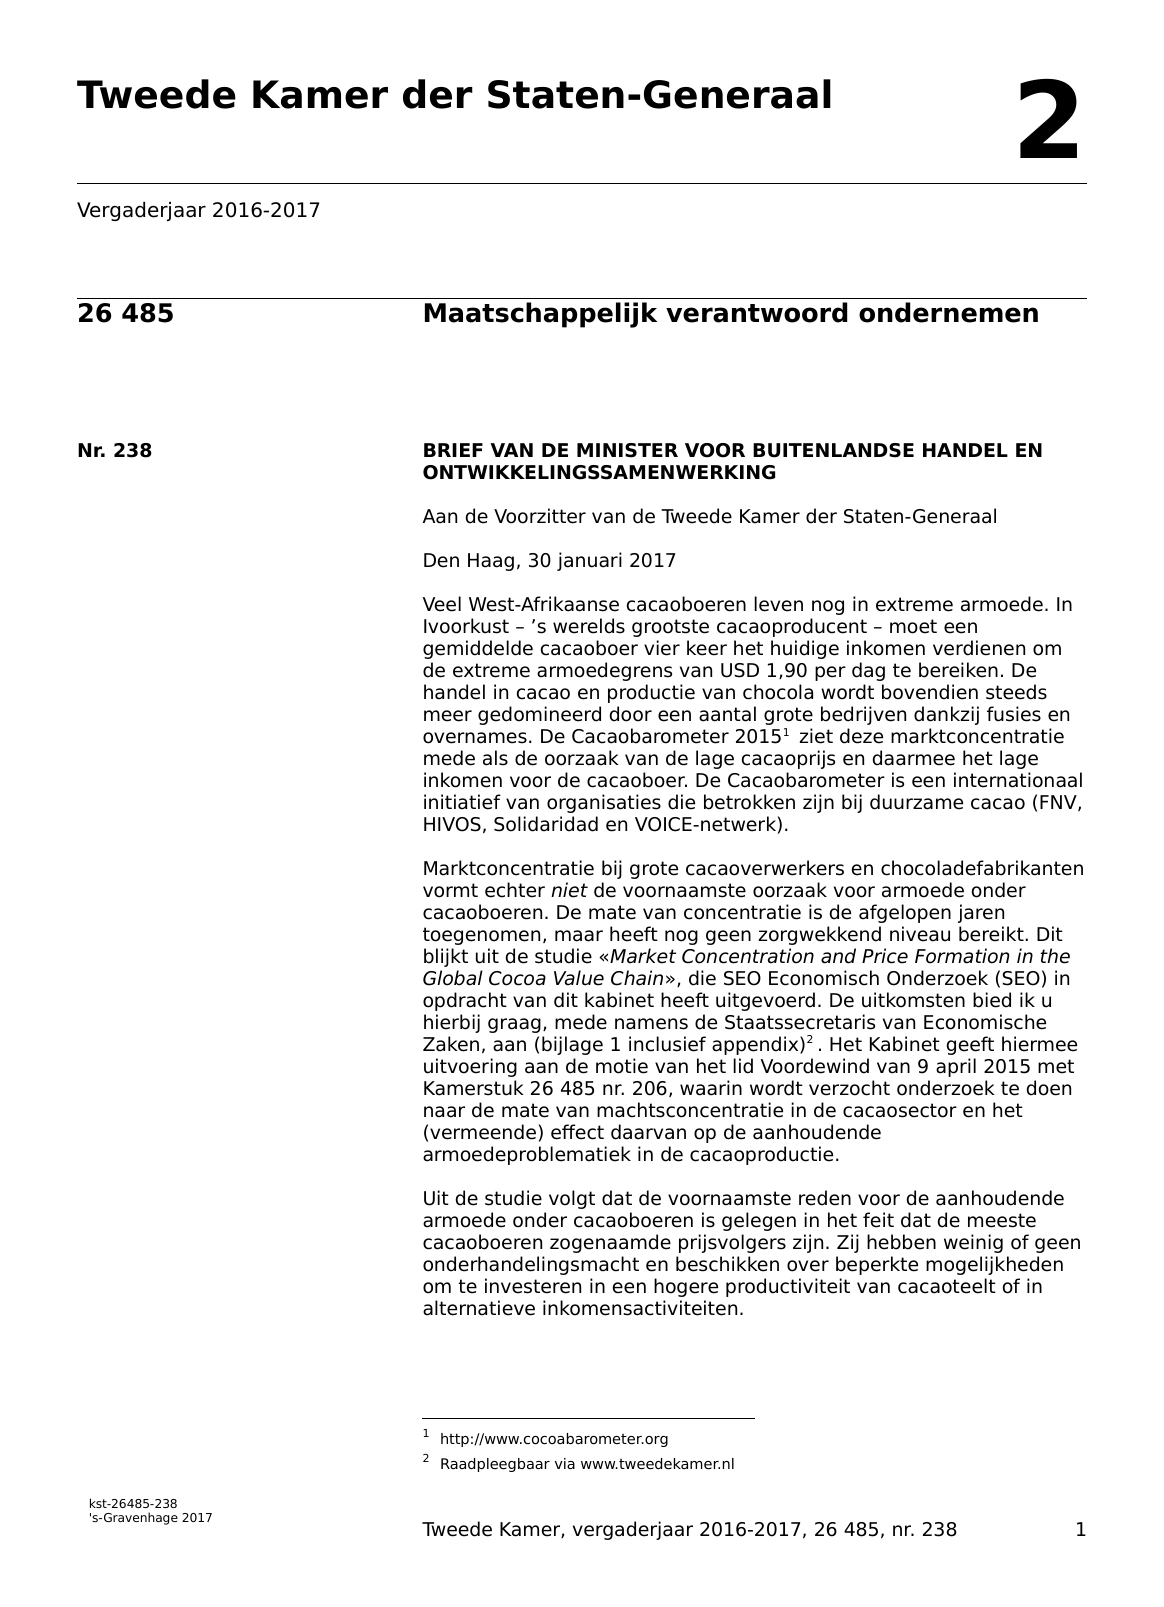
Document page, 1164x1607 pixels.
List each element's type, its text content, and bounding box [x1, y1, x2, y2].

text 's-Gravenhage 2017 [88, 1511, 323, 1525]
table_header Tweede Kamer der Staten-Generaal [77, 59, 886, 183]
text Raadpleegbaar via www.tweedekamer.nl [422, 1452, 1087, 1474]
table_cell Vergaderjaar 2016-2017 [77, 184, 1087, 298]
text Den Haag, 30 januari 2017 [422, 550, 1087, 572]
text Aan de Voorzitter van de Tweede Kamer der Staten-Generaal [422, 506, 1087, 528]
text http://www.cocoabarometer.org [422, 1427, 1087, 1449]
text kst-26485-238 [88, 1497, 323, 1511]
subtitle Nr. 238 BRIEF VAN DE MINISTER VOOR BUITENLANDSE HANDEL EN ONTWIKKELINGSSAMENWERKING [77, 440, 1087, 484]
table_header 2 [886, 59, 1087, 183]
subtitle 26 485 Maatschappelijk verantwoord ondernemen [77, 299, 1087, 329]
text Marktconcentratie bij grote cacaoverwerkers en chocoladefabrikanten vormt echter niet de voornaamste oorzaak voor armoede onder cacaoboeren. De mate van concentratie is de afgelopen jaren toegenomen, maar heeft nog geen zorgwekkend niveau bereikt. Dit blijkt uit de studie «Market Concentration and Price Formation in the Global Cocoa Value Chain», die SEO Economisch Onderzoek (SEO) in opdracht van dit kabinet heeft uitgevoerd. De uitkomsten bied ik u hierbij graag, mede namens de Staatssecretaris van Economische Zaken, aan (bijlage 1 inclusief appendix). Het Kabinet geeft hiermee uitvoering aan de motie van het lid Voordewind van 9 april 2015 met Kamerstuk 26 485 nr. 206, waarin wordt verzocht onderzoek te doen naar de mate van machtsconcentratie in de cacaosector en het (vermeende) effect daarvan op de aanhoudende armoedeproblematiek in de cacaoproductie. [422, 858, 1087, 1166]
text Veel West-Afrikaanse cacaoboeren leven nog in extreme armoede. In Ivoorkust – ’s werelds grootste cacaoproducent – moet een gemiddelde cacaoboer vier keer het huidige inkomen verdienen om de extreme armoedegrens van USD 1,90 per dag te bereiken. De handel in cacao en productie van chocola wordt bovendien steeds meer gedomineerd door een aantal grote bedrijven dankzij fusies en overnames. De Cacaobarometer 2015 ziet deze marktconcentratie mede als de oorzaak van de lage cacaoprijs en daarmee het lage inkomen voor de cacaoboer. De Cacaobarometer is een internationaal initiatief van organisaties die betrokken zijn bij duurzame cacao (FNV, HIVOS, Solidaridad en VOICE-netwerk). [422, 594, 1087, 836]
text Uit de studie volgt dat de voornaamste reden voor de aanhoudende armoede onder cacaoboeren is gelegen in het feit dat de meeste cacaoboeren zogenaamde prijsvolgers zijn. Zij hebben weinig of geen onderhandelingsmacht en beschikken over beperkte mogelijkheden om te investeren in een hogere productiviteit van cacaoteelt of in alternatieve inkomensactiviteiten. [422, 1188, 1087, 1320]
